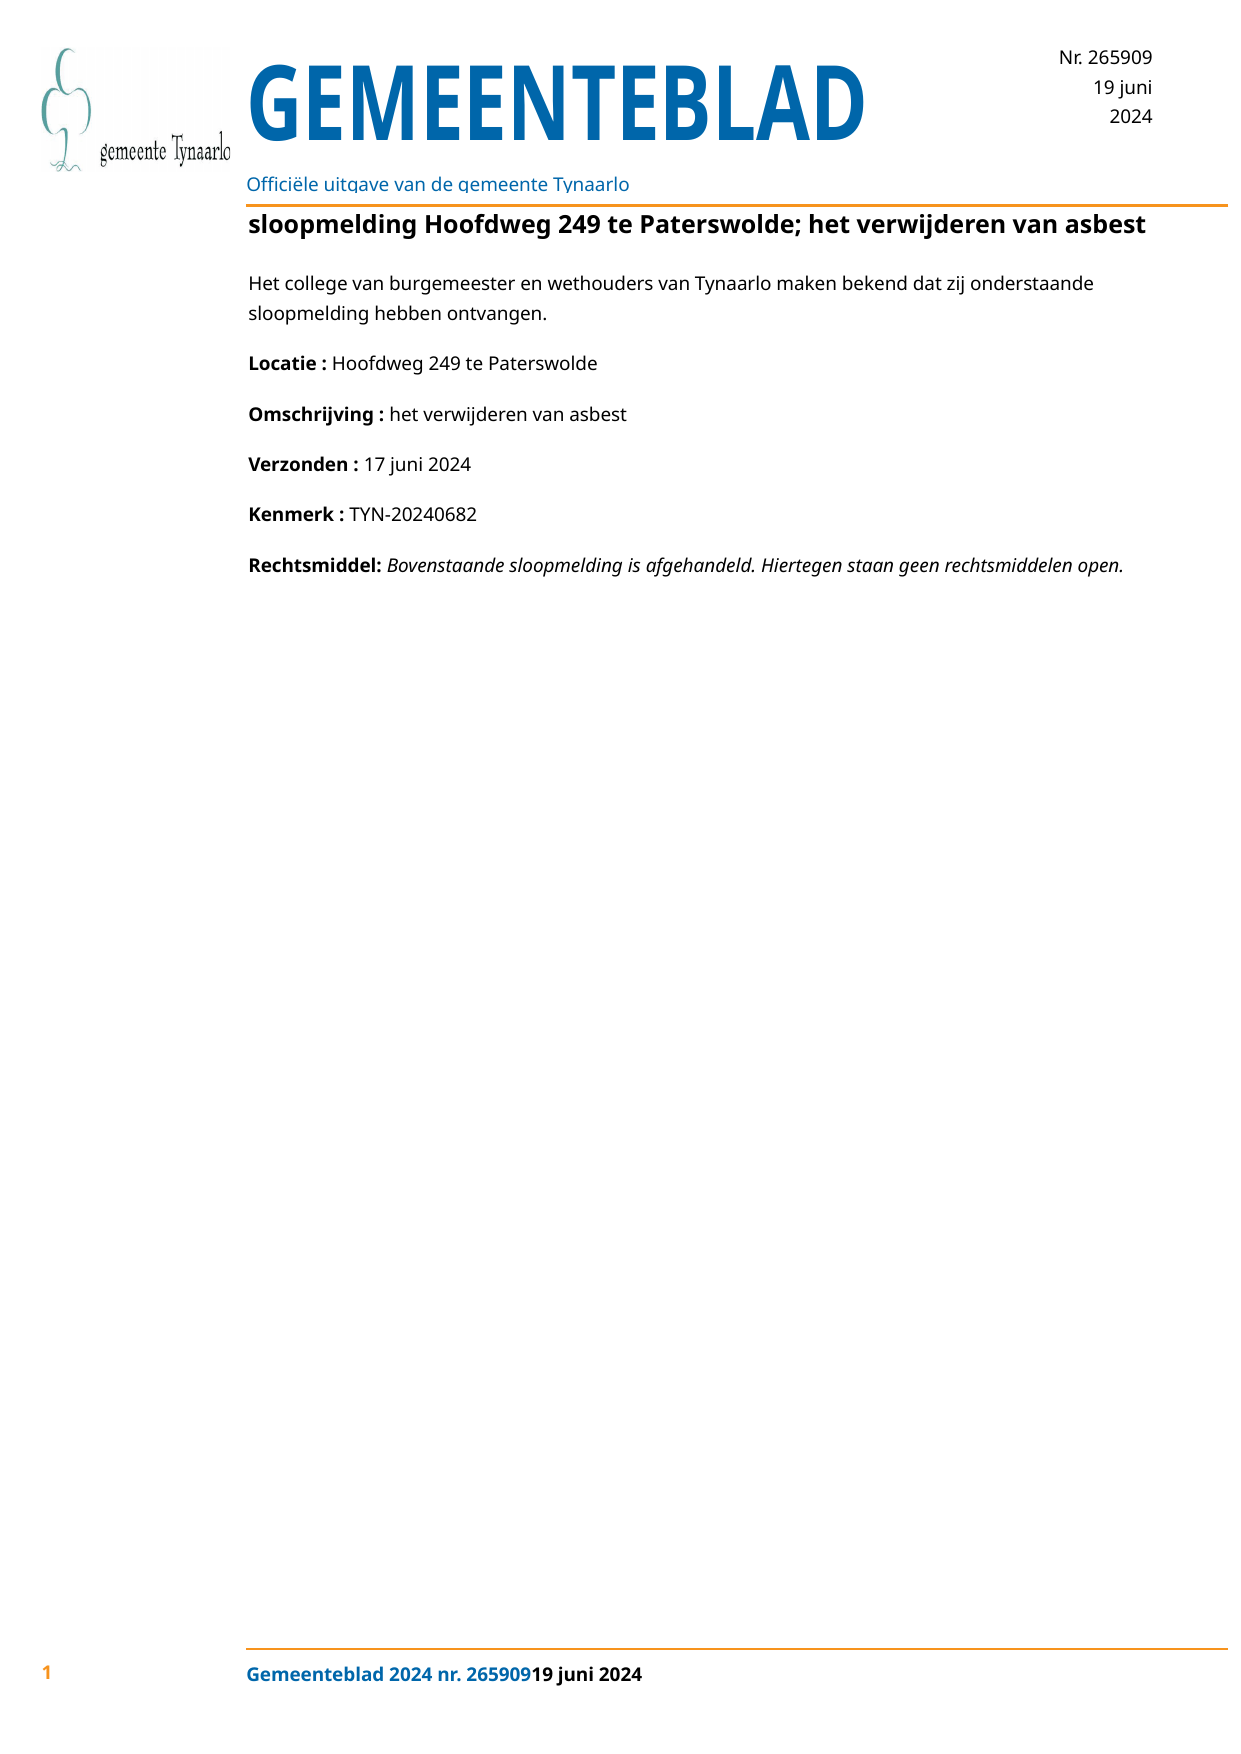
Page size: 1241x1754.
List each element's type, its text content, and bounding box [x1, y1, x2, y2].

text Verzonden : 17 juni 2024 [248, 451, 1152, 477]
text Omschrijving : het verwijderen van asbest [248, 401, 1152, 426]
text Locatie : Hoofdweg 249 te Paterswolde [248, 350, 1152, 376]
picture [41, 47, 231, 172]
text Het college van burgemeester en wethouders van Tynaarlo maken bekend dat zij onderstaande sloopmelding hebben ontvangen. [248, 270, 1152, 326]
text sloopmelding Hoofdweg 249 te Paterswolde; het verwijderen van asbest [248, 207, 1152, 241]
text Rechtsmiddel: Bovenstaande sloopmelding is afgehandeld. Hiertegen staan geen rechtsmiddelen open. [248, 552, 1152, 578]
text Kenmerk : TYN-20240682 [248, 502, 1152, 527]
